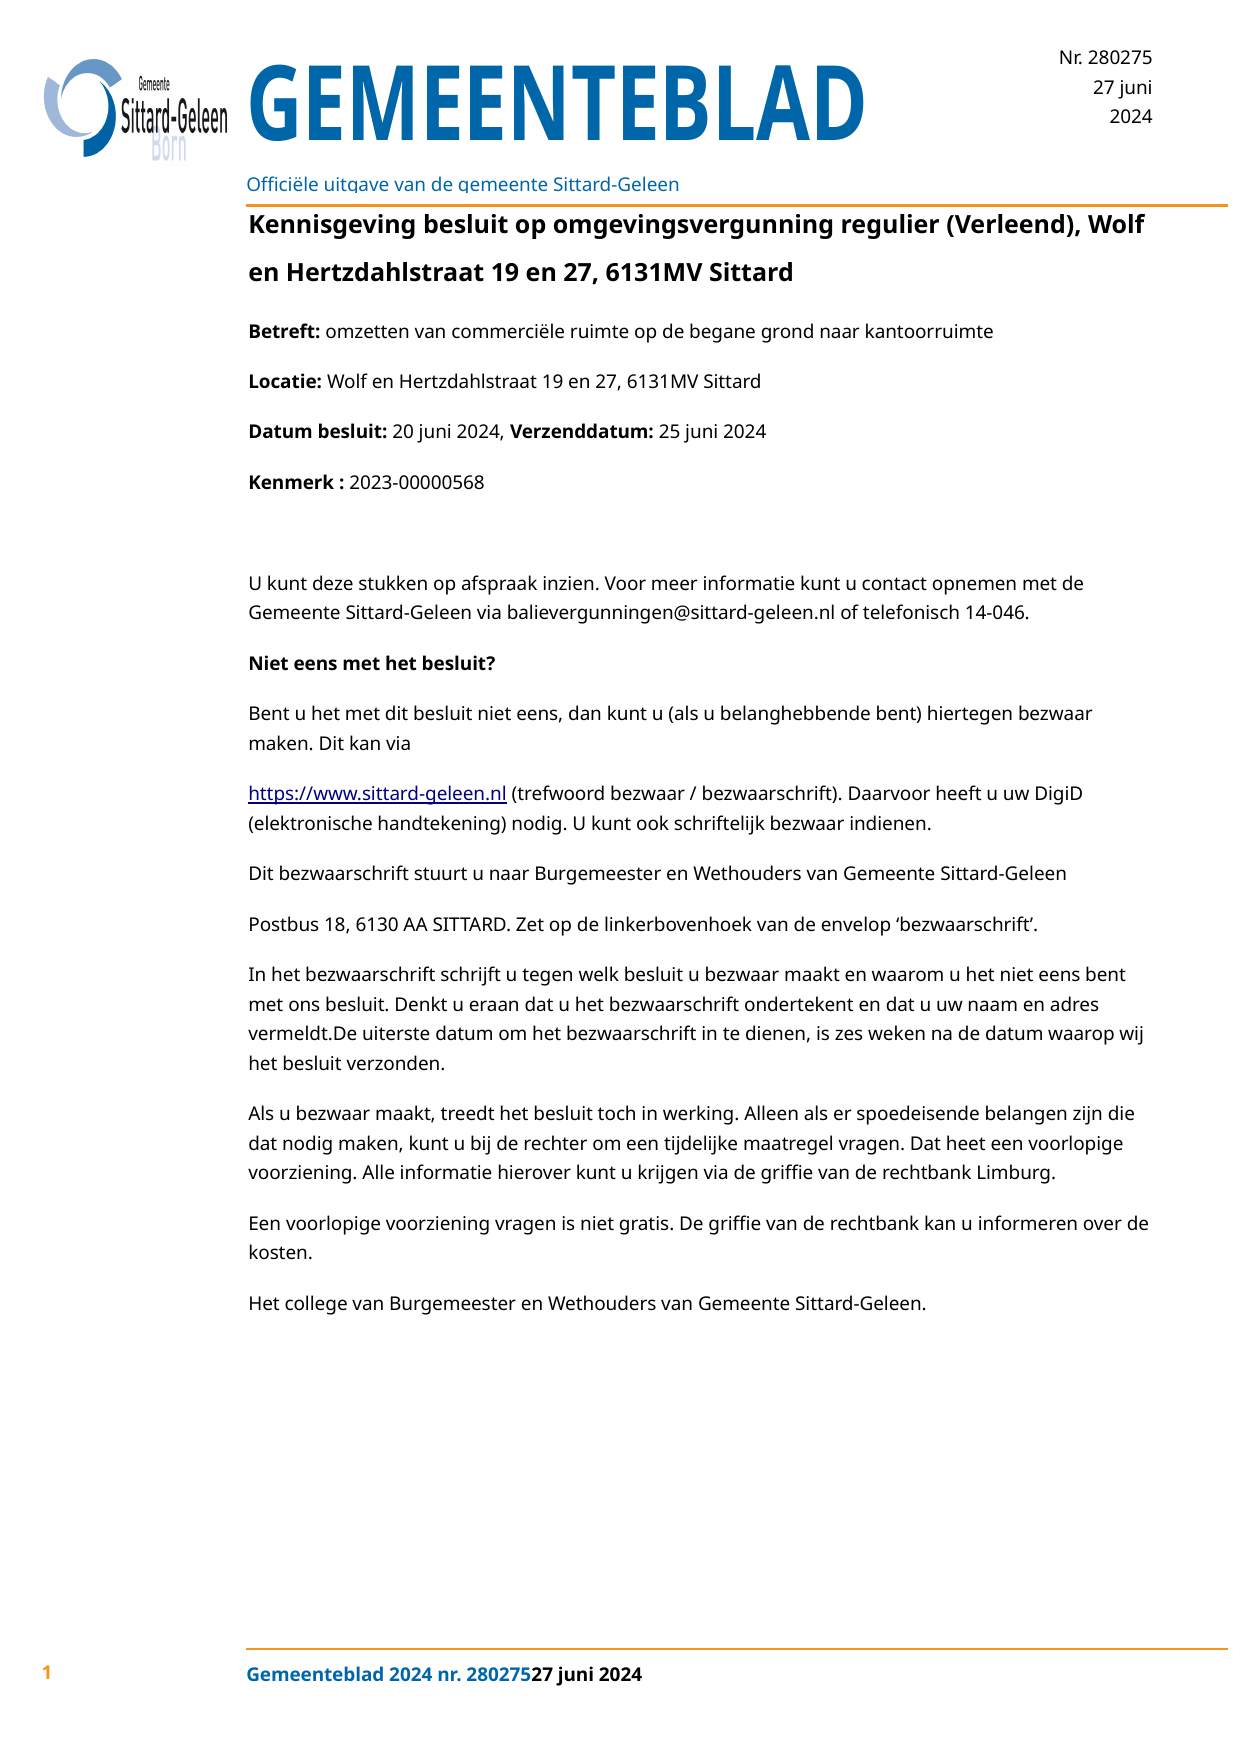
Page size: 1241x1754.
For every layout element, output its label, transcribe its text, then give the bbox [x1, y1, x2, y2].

text Het college van Burgemeester en Wethouders van Gemeente Sittard-Geleen. [248, 1290, 1152, 1316]
text Bent u het met dit besluit niet eens, dan kunt u (als u belanghebbende bent) hiertegen bezwaar maken. Dit kan via [248, 700, 1152, 756]
text Dit bezwaarschrift stuurt u naar Burgemeester en Wethouders van Gemeente Sittard-Geleen [248, 860, 1152, 886]
text Postbus 18, 6130 AA SITTARD. Zet op de linkerbovenhoek van de envelop ‘bezwaarschrift’. [248, 911, 1152, 937]
text In het bezwaarschrift schrijft u tegen welk besluit u bezwaar maakt en waarom u het niet eens bent met ons besluit. Denkt u eraan dat u het bezwaarschrift ondertekent en dat u uw naam en adres vermeldt.De uiterste datum om het bezwaarschrift in te dienen, is zes weken na de datum waarop wij het besluit verzonden. [248, 961, 1152, 1076]
text Kennisgeving besluit op omgevingsvergunning regulier (Verleend), Wolf en Hertzdahlstraat 19 en 27, 6131MV Sittard [248, 207, 1152, 288]
text https://www.sittard-geleen.nl (trefwoord bezwaar / bezwaarschrift). Daarvoor heeft u uw DigiD (elektronische handtekening) nodig. U kunt ook schriftelijk bezwaar indienen. [248, 780, 1152, 836]
text Als u bezwaar maakt, treedt het besluit toch in werking. Alleen als er spoedeisende belangen zijn die dat nodig maken, kunt u bij de rechter om een tijdelijke maatregel vragen. Dat heet een voorlopige voorziening. Alle informatie hierover kunt u krijgen via de griffie van de rechtbank Limburg. [248, 1100, 1152, 1185]
text Locatie: Wolf en Hertzdahlstraat 19 en 27, 6131MV Sittard [248, 368, 1152, 394]
picture [41, 47, 231, 172]
text Een voorlopige voorziening vragen is niet gratis. De griffie van de rechtbank kan u informeren over de kosten. [248, 1210, 1152, 1265]
text Datum besluit: 20 juni 2024, Verzenddatum: 25 juni 2024 [248, 419, 1152, 444]
text Kenmerk : 2023-00000568 [248, 469, 1152, 495]
text Niet eens met het besluit? [248, 650, 1152, 676]
text U kunt deze stukken op afspraak inzien. Voor meer informatie kunt u contact opnemen met de Gemeente Sittard-Geleen via balievergunningen@sittard-geleen.nl of telefonisch 14-046. [248, 570, 1152, 625]
text Betreft: omzetten van commerciële ruimte op de begane grond naar kantoorruimte [248, 318, 1152, 344]
